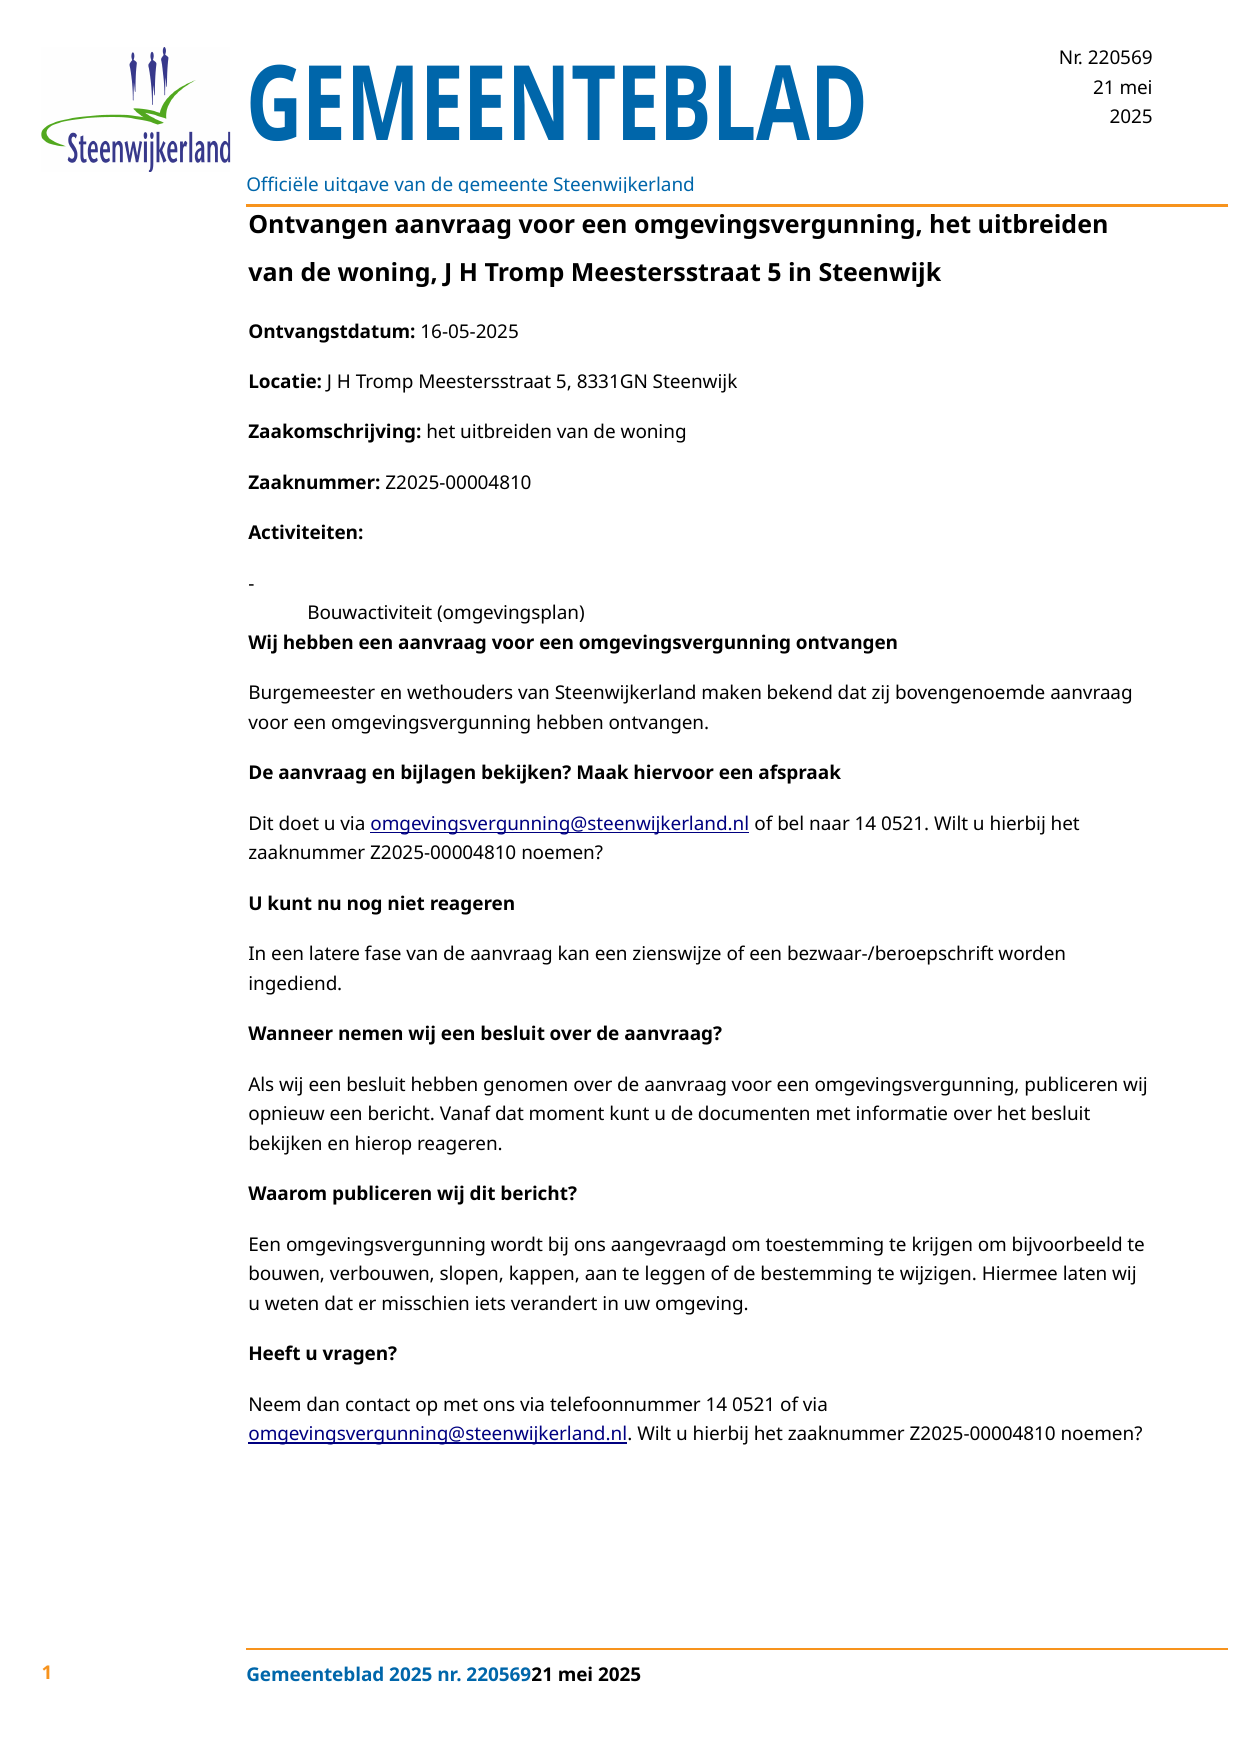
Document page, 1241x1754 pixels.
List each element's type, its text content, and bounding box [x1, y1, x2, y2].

text De aanvraag en bijlagen bekijken? Maak hiervoor een afspraak [248, 759, 1152, 785]
text Zaaknummer: Z2025-00004810 [248, 469, 1152, 495]
text Activiteiten: [248, 519, 1152, 545]
text Wanneer nemen wij een besluit over de aanvraag? [248, 1020, 1152, 1046]
text Ontvangstdatum: 16-05-2025 [248, 318, 1152, 344]
text Als wij een besluit hebben genomen over de aanvraag voor een omgevingsvergunning, publiceren wij opnieuw een bericht. Vanaf dat moment kunt u de documenten met informatie over het besluit bekijken en hierop reageren. [248, 1071, 1152, 1156]
text In een latere fase van de aanvraag kan een zienswijze of een bezwaar-/beroepschrift worden ingediend. [248, 940, 1152, 996]
text Heeft u vragen? [248, 1340, 1152, 1366]
text Locatie: J H Tromp Meestersstraat 5, 8331GN Steenwijk [248, 368, 1152, 394]
text Neem dan contact op met ons via telefoonnummer 14 0521 of via omgevingsvergunning@steenwijkerland.nl. Wilt u hierbij het zaaknummer Z2025-00004810 noemen? [248, 1391, 1152, 1446]
text Ontvangen aanvraag voor een omgevingsvergunning, het uitbreiden van de woning, J H Tromp Meestersstraat 5 in Steenwijk [248, 207, 1152, 288]
text Een omgevingsvergunning wordt bij ons aangevraagd om toestemming te krijgen om bijvoorbeeld te bouwen, verbouwen, slopen, kappen, aan te leggen of de bestemming te wijzigen. Hiermee laten wij u weten dat er misschien iets verandert in uw omgeving. [248, 1231, 1152, 1316]
text Wij hebben een aanvraag voor een omgevingsvergunning ontvangen [248, 629, 1152, 655]
picture [41, 47, 231, 172]
list Bouwactiviteit (omgevingsplan) [248, 599, 1152, 625]
text Zaakomschrijving: het uitbreiden van de woning [248, 419, 1152, 444]
text U kunt nu nog niet reageren [248, 890, 1152, 916]
text Burgemeester en wethouders van Steenwijkerland maken bekend dat zij bovengenoemde aanvraag voor een omgevingsvergunning hebben ontvangen. [248, 679, 1152, 735]
text Dit doet u via omgevingsvergunning@steenwijkerland.nl of bel naar 14 0521. Wilt u hierbij het zaaknummer Z2025-00004810 noemen? [248, 810, 1152, 865]
text Waarom publiceren wij dit bericht? [248, 1180, 1152, 1206]
